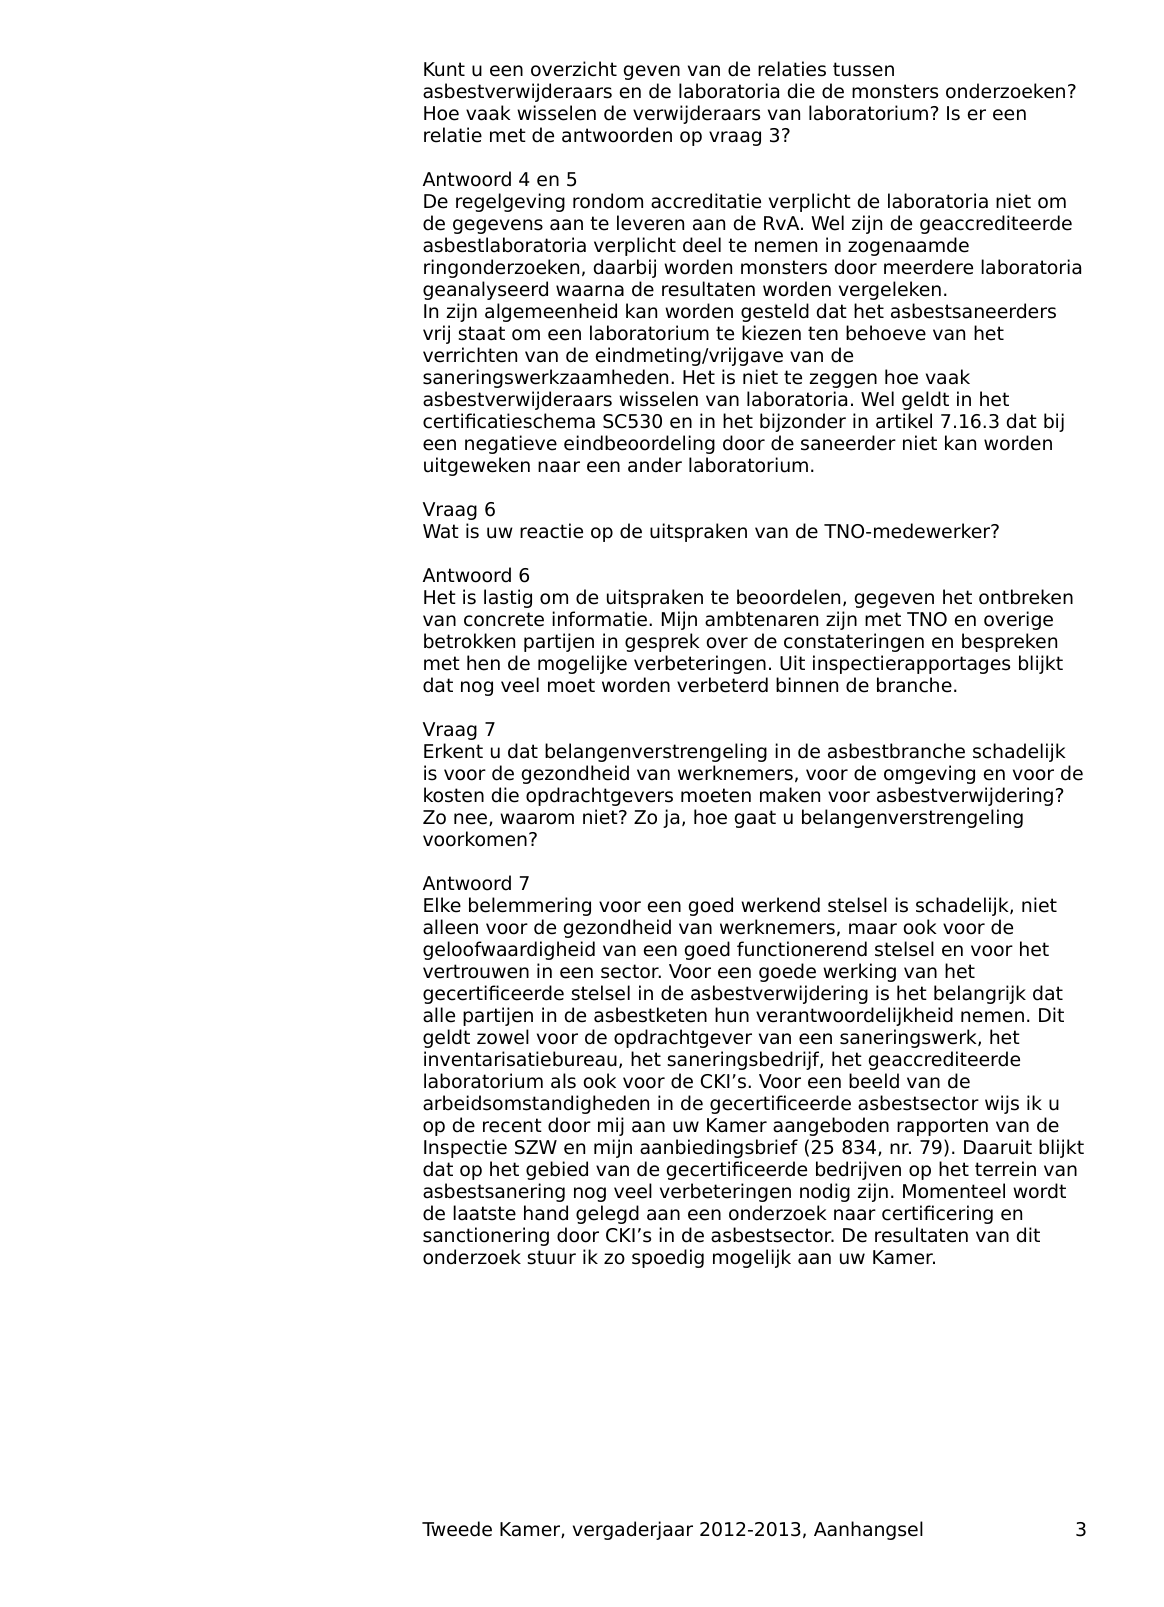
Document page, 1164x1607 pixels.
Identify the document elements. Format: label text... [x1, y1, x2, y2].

text Erkent u dat belangenverstrengeling in de asbestbranche schadelijk is voor de gezondheid van werknemers, voor de omgeving en voor de kosten die opdrachtgevers moeten maken voor asbestverwijdering? Zo nee, waarom niet? Zo ja, hoe gaat u belangenverstrengeling voorkomen? [422, 741, 1087, 851]
text Het is lastig om de uitspraken te beoordelen, gegeven het ontbreken van concrete informatie. Mijn ambtenaren zijn met TNO en overige betrokken partijen in gesprek over de constateringen en bespreken met hen de mogelijke verbeteringen. Uit inspectierapportages blijkt dat nog veel moet worden verbeterd binnen de branche. [422, 587, 1087, 697]
text In zijn algemeenheid kan worden gesteld dat het asbestsaneerders vrij staat om een laboratorium te kiezen ten behoeve van het verrichten van de eindmeting/vrijgave van de saneringswerkzaamheden. Het is niet te zeggen hoe vaak asbestverwijderaars wisselen van laboratoria. Wel geldt in het certificatieschema SC530 en in het bijzonder in artikel 7.16.3 dat bij een negatieve eindbeoordeling door de saneerder niet kan worden uitgeweken naar een ander laboratorium. [422, 301, 1087, 477]
text De regelgeving rondom accreditatie verplicht de laboratoria niet om de gegevens aan te leveren aan de RvA. Wel zijn de geaccrediteerde asbestlaboratoria verplicht deel te nemen in zogenaamde ringonderzoeken, daarbij worden monsters door meerdere laboratoria geanalyseerd waarna de resultaten worden vergeleken. [422, 191, 1087, 301]
text Kunt u een overzicht geven van de relaties tussen asbestverwijderaars en de laboratoria die de monsters onderzoeken? Hoe vaak wisselen de verwijderaars van laboratorium? Is er een relatie met de antwoorden op vraag 3? [422, 59, 1087, 147]
text Antwoord 6 [422, 565, 1087, 587]
text Elke belemmering voor een goed werkend stelsel is schadelijk, niet alleen voor de gezondheid van werknemers, maar ook voor de geloofwaardigheid van een goed functionerend stelsel en voor het vertrouwen in een sector. Voor een goede werking van het gecertificeerde stelsel in de asbestverwijdering is het belangrijk dat alle partijen in de asbestketen hun verantwoordelijkheid nemen. Dit geldt zowel voor de opdrachtgever van een saneringswerk, het inventarisatiebureau, het saneringsbedrijf, het geaccrediteerde laboratorium als ook voor de CKI’s. Voor een beeld van de arbeidsomstandigheden in de gecertificeerde asbestsector wijs ik u op de recent door mij aan uw Kamer aangeboden rapporten van de Inspectie SZW en mijn aanbiedingsbrief (25 834, nr. 79). Daaruit blijkt dat op het gebied van de gecertificeerde bedrijven op het terrein van asbestsanering nog veel verbeteringen nodig zijn. Momenteel wordt de laatste hand gelegd aan een onderzoek naar certificering en sanctionering door CKI’s in de asbestsector. De resultaten van dit onderzoek stuur ik zo spoedig mogelijk aan uw Kamer. [422, 895, 1087, 1269]
text Antwoord 4 en 5 [422, 169, 1087, 191]
text Wat is uw reactie op de uitspraken van de TNO-medewerker? [422, 521, 1087, 543]
text Vraag 6 [422, 499, 1087, 521]
text Antwoord 7 [422, 873, 1087, 895]
text Vraag 7 [422, 719, 1087, 741]
